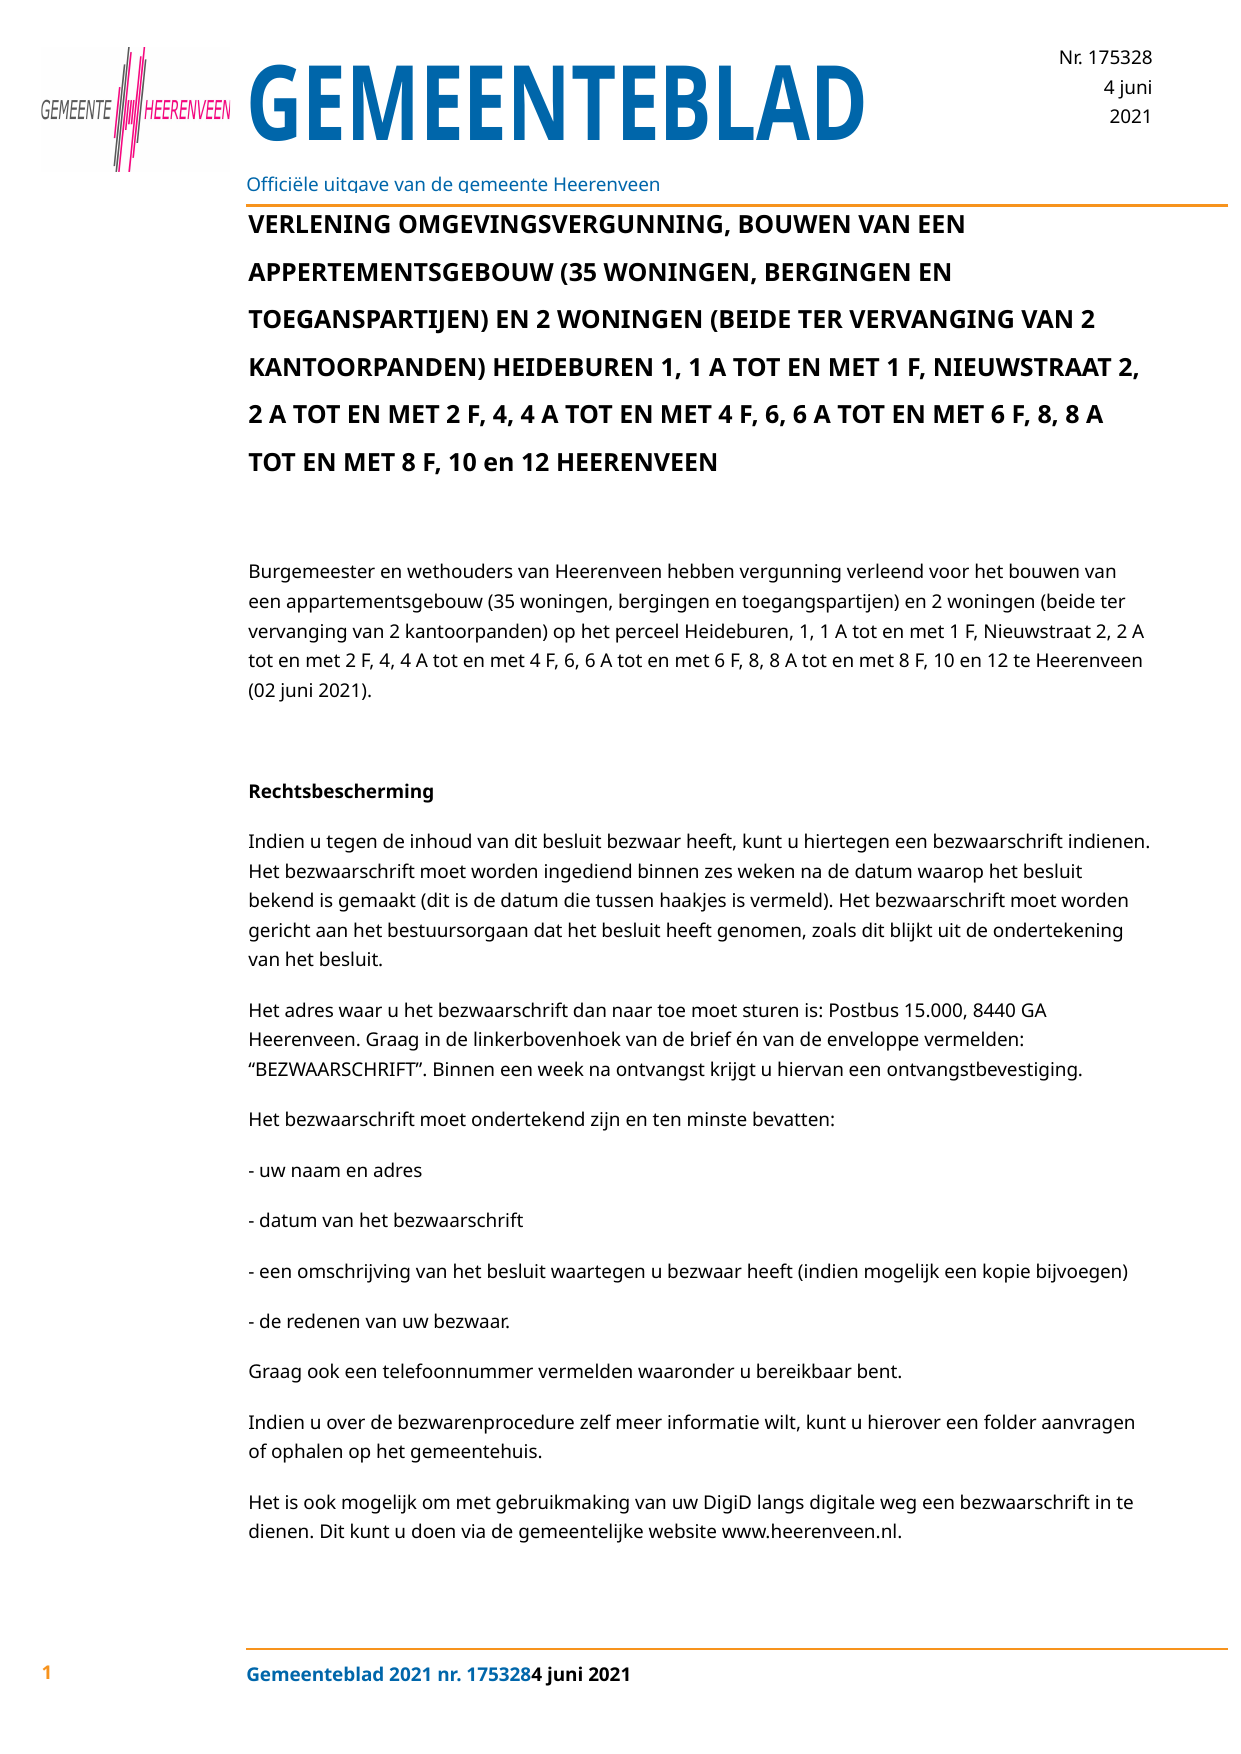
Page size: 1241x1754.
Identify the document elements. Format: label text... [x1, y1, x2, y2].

text Rechtsbescherming [248, 778, 1152, 804]
text VERLENING OMGEVINGSVERGUNNING, BOUWEN VAN EEN APPERTEMENTSGEBOUW (35 WONINGEN, BERGINGEN EN TOEGANSPARTIJEN) EN 2 WONINGEN (BEIDE TER VERVANGING VAN 2 KANTOORPANDEN) HEIDEBUREN 1, 1 A TOT EN MET 1 F, NIEUWSTRAAT 2, 2 A TOT EN MET 2 F, 4, 4 A TOT EN MET 4 F, 6, 6 A TOT EN MET 6 F, 8, 8 A TOT EN MET 8 F, 10 en 12 HEERENVEEN [248, 207, 1152, 479]
text Indien u over de bezwarenprocedure zelf meer informatie wilt, kunt u hierover een folder aanvragen of ophalen op het gemeentehuis. [248, 1409, 1152, 1464]
text Het bezwaarschrift moet ondertekend zijn en ten minste bevatten: [248, 1107, 1152, 1132]
text Indien u tegen de inhoud van dit besluit bezwaar heeft, kunt u hiertegen een bezwaarschrift indienen. Het bezwaarschrift moet worden ingediend binnen zes weken na de datum waarop het besluit bekend is gemaakt (dit is de datum die tussen haakjes is vermeld). Het bezwaarschrift moet worden gericht aan het bestuursorgaan dat het besluit heeft genomen, zoals dit blijkt uit de ondertekening van het besluit. [248, 828, 1152, 972]
picture [41, 47, 231, 172]
text - datum van het bezwaarschrift [248, 1207, 1152, 1233]
text Het is ook mogelijk om met gebruikmaking van uw DigiD langs digitale weg een bezwaarschrift in te dienen. Dit kunt u doen via de gemeentelijke website www.heerenveen.nl. [248, 1489, 1152, 1544]
text Het adres waar u het bezwaarschrift dan naar toe moet sturen is: Postbus 15.000, 8440 GA Heerenveen. Graag in de linkerbovenhoek van de brief én van de enveloppe vermelden: “BEZWAARSCHRIFT”. Binnen een week na ontvangst krijgt u hiervan een ontvangstbevestiging. [248, 997, 1152, 1082]
text Burgemeester en wethouders van Heerenveen hebben vergunning verleend voor het bouwen van een appartementsgebouw (35 woningen, bergingen en toegangspartijen) en 2 woningen (beide ter vervanging van 2 kantoorpanden) op het perceel Heideburen, 1, 1 A tot en met 1 F, Nieuwstraat 2, 2 A tot en met 2 F, 4, 4 A tot en met 4 F, 6, 6 A tot en met 6 F, 8, 8 A tot en met 8 F, 10 en 12 te Heerenveen (02 juni 2021). [248, 559, 1152, 703]
text Graag ook een telefoonnummer vermelden waaronder u bereikbaar bent. [248, 1359, 1152, 1384]
text - uw naam en adres [248, 1157, 1152, 1183]
text - de redenen van uw bezwaar. [248, 1308, 1152, 1334]
text - een omschrijving van het besluit waartegen u bezwaar heeft (indien mogelijk een kopie bijvoegen) [248, 1258, 1152, 1284]
